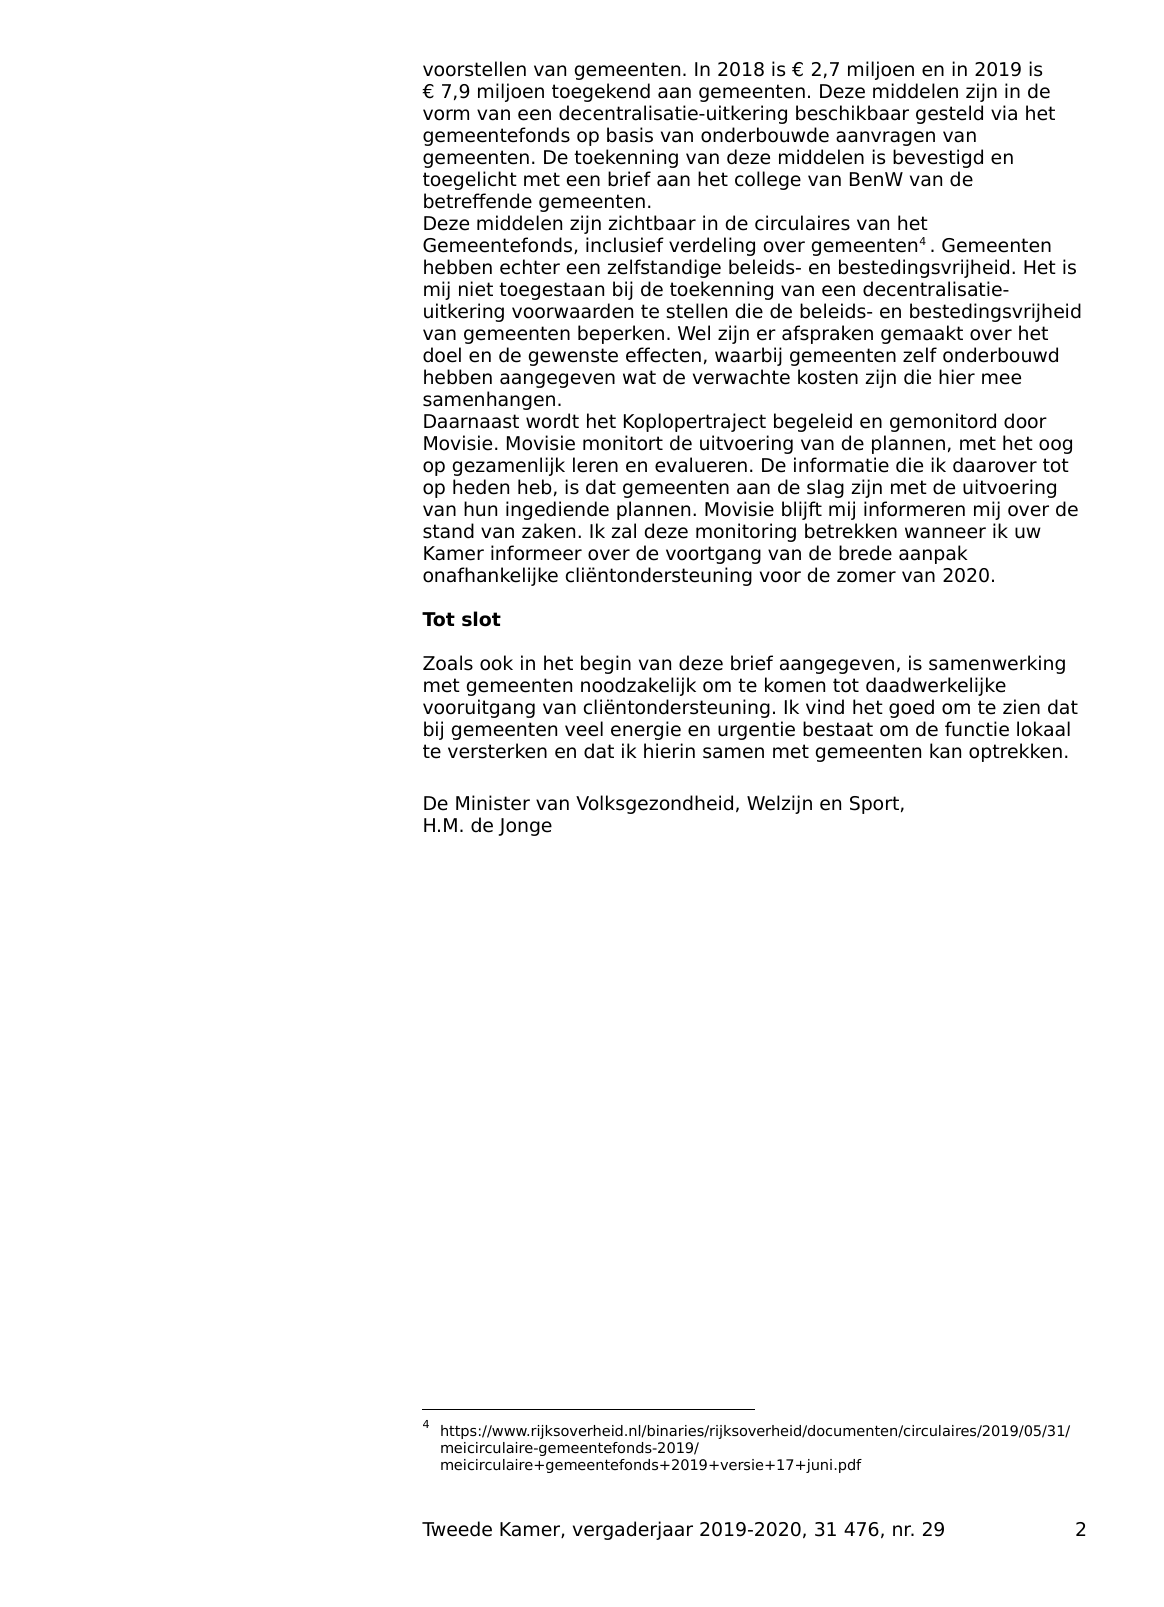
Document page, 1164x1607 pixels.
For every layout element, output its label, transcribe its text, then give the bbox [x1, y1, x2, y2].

text Deze middelen zijn zichtbaar in de circulaires van het Gemeentefonds, inclusief verdeling over gemeenten. Gemeenten hebben echter een zelfstandige beleids- en bestedingsvrijheid. Het is mij niet toegestaan bij de toekenning van een decentralisatie-uitkering voorwaarden te stellen die de beleids- en bestedingsvrijheid van gemeenten beperken. Wel zijn er afspraken gemaakt over het doel en de gewenste effecten, waarbij gemeenten zelf onderbouwd hebben aangegeven wat de verwachte kosten zijn die hier mee samenhangen. [422, 213, 1087, 411]
text https://www.rijksoverheid.nl/binaries/rijksoverheid/documenten/circulaires/2019/05/31/meicirculaire-gemeentefonds-2019/meicirculaire+gemeentefonds+2019+versie+17+juni.pdf [422, 1418, 1087, 1474]
text voorstellen van gemeenten. In 2018 is € 2,7 miljoen en in 2019 is € 7,9 miljoen toegekend aan gemeenten. Deze middelen zijn in de vorm van een decentralisatie-uitkering beschikbaar gesteld via het gemeentefonds op basis van onderbouwde aanvragen van gemeenten. De toekenning van deze middelen is bevestigd en toegelicht met een brief aan het college van BenW van de betreffende gemeenten. [422, 59, 1087, 213]
text Zoals ook in het begin van deze brief aangegeven, is samenwerking met gemeenten noodzakelijk om te komen tot daadwerkelijke vooruitgang van cliëntondersteuning. Ik vind het goed om te zien dat bij gemeenten veel energie en urgentie bestaat om de functie lokaal te versterken en dat ik hierin samen met gemeenten kan optrekken. [422, 653, 1087, 763]
subtitle Tot slot [422, 609, 1087, 631]
text Daarnaast wordt het Koplopertraject begeleid en gemonitord door Movisie. Movisie monitort de uitvoering van de plannen, met het oog op gezamenlijk leren en evalueren. De informatie die ik daarover tot op heden heb, is dat gemeenten aan de slag zijn met de uitvoering van hun ingediende plannen. Movisie blijft mij informeren mij over de stand van zaken. Ik zal deze monitoring betrekken wanneer ik uw Kamer informeer over de voortgang van de brede aanpak onafhankelijke cliëntondersteuning voor de zomer van 2020. [422, 411, 1087, 587]
text De Minister van Volksgezondheid, Welzijn en Sport, H.M. de Jonge [422, 793, 1087, 837]
